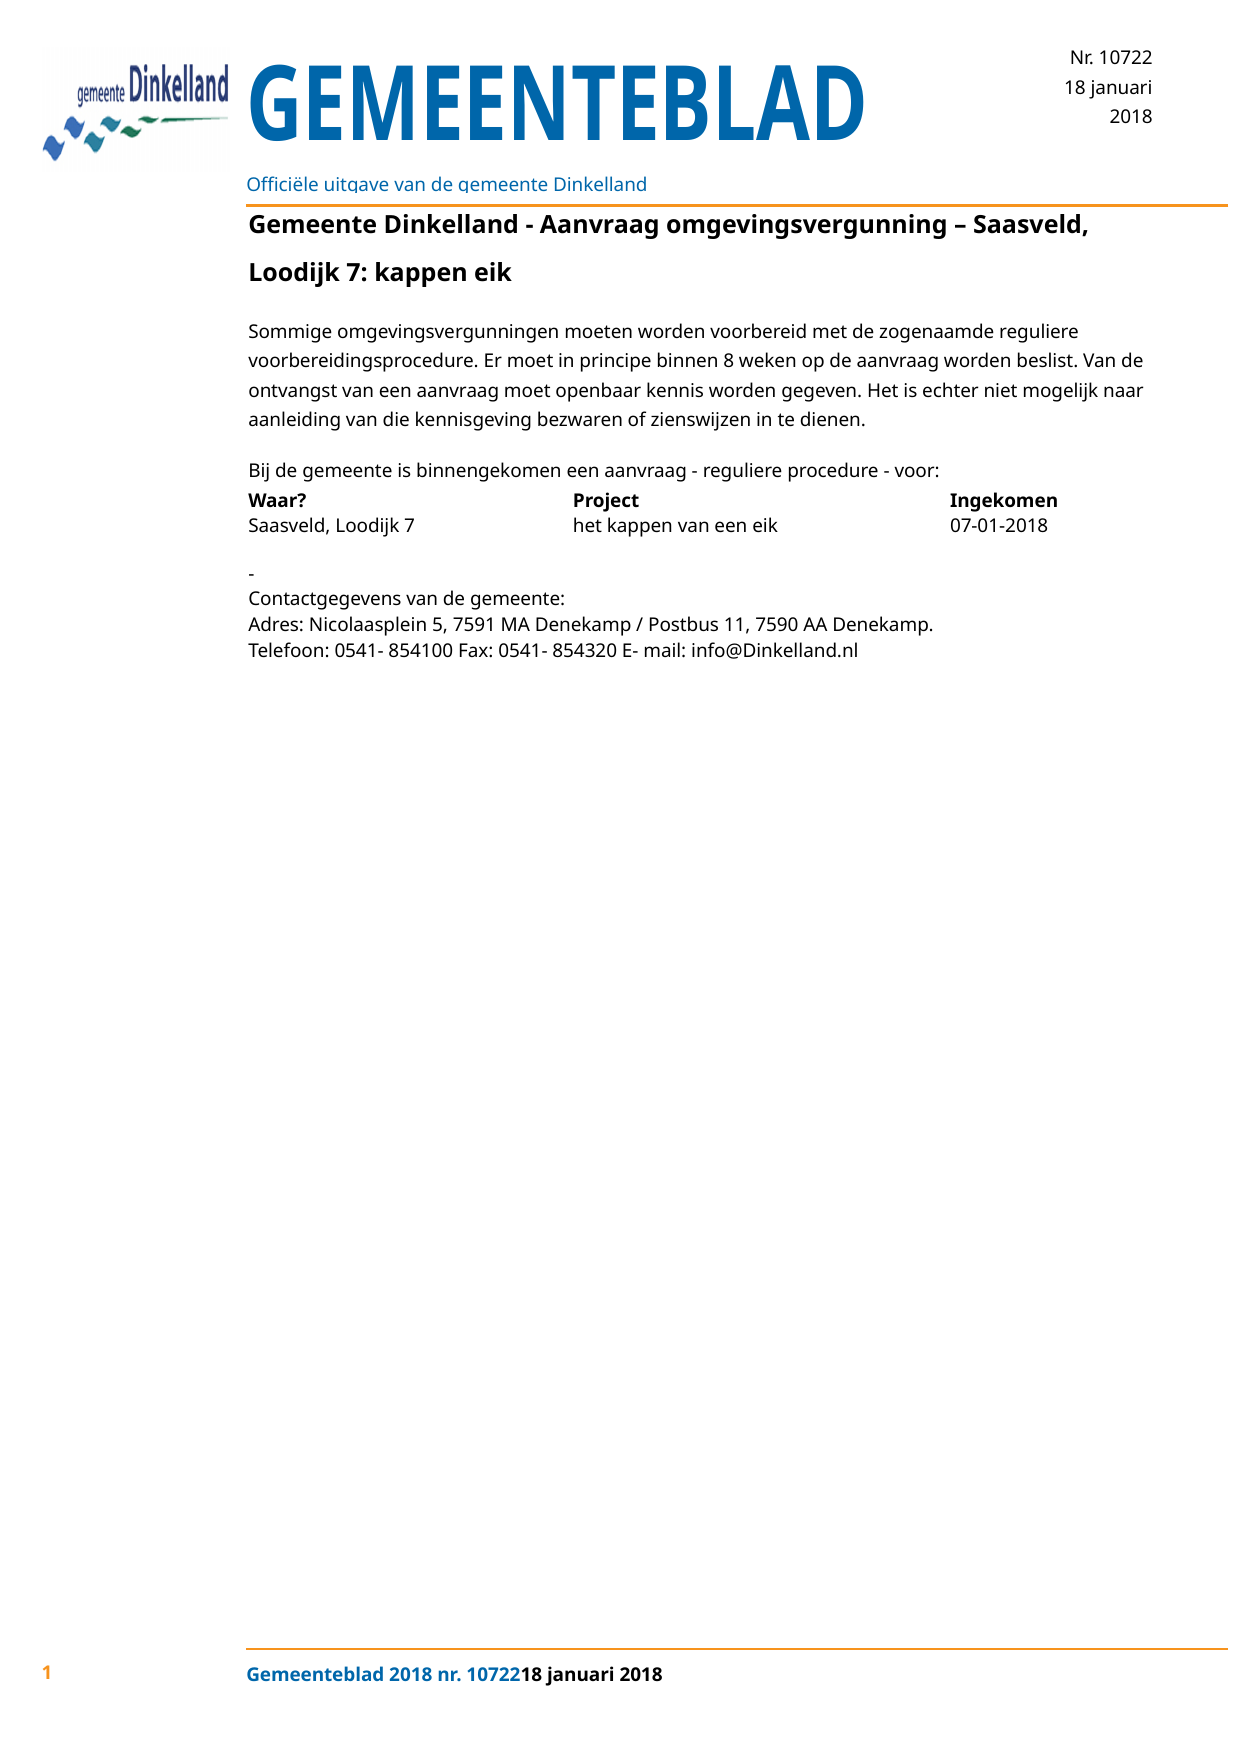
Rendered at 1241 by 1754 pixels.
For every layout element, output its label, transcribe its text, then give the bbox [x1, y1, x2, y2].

table_header Waar? [248, 487, 573, 512]
table_cell 07-01-2018 [950, 513, 1152, 538]
table_header Ingekomen [950, 487, 1152, 512]
table_cell het kappen van een eik [573, 513, 950, 538]
text Adres: Nicolaasplein 5, 7591 MA Denekamp / Postbus 11, 7590 AA Denekamp. [248, 611, 1152, 637]
text Telefoon: 0541- 854100 Fax: 0541- 854320 E- mail: info@Dinkelland.nl [248, 637, 1152, 663]
text Sommige omgevingsvergunningen moeten worden voorbereid met de zogenaamde reguliere voorbereidingsprocedure. Er moet in principe binnen 8 weken op de aanvraag worden beslist. Van de ontvangst van een aanvraag moet openbaar kennis worden gegeven. Het is echter niet mogelijk naar aanleiding van die kennisgeving bezwaren of zienswijzen in te dienen. [248, 318, 1152, 432]
table_cell Saasveld, Loodijk 7 [248, 513, 573, 538]
text Contactgegevens van de gemeente: [248, 585, 1152, 611]
text Gemeente Dinkelland - Aanvraag omgevingsvergunning – Saasveld, Loodijk 7: kappen eik [248, 207, 1152, 288]
text Bij de gemeente is binnengekomen een aanvraag - reguliere procedure - voor: [248, 457, 1152, 483]
text - [248, 560, 1152, 585]
table_header Project [573, 487, 950, 512]
picture [41, 47, 231, 172]
